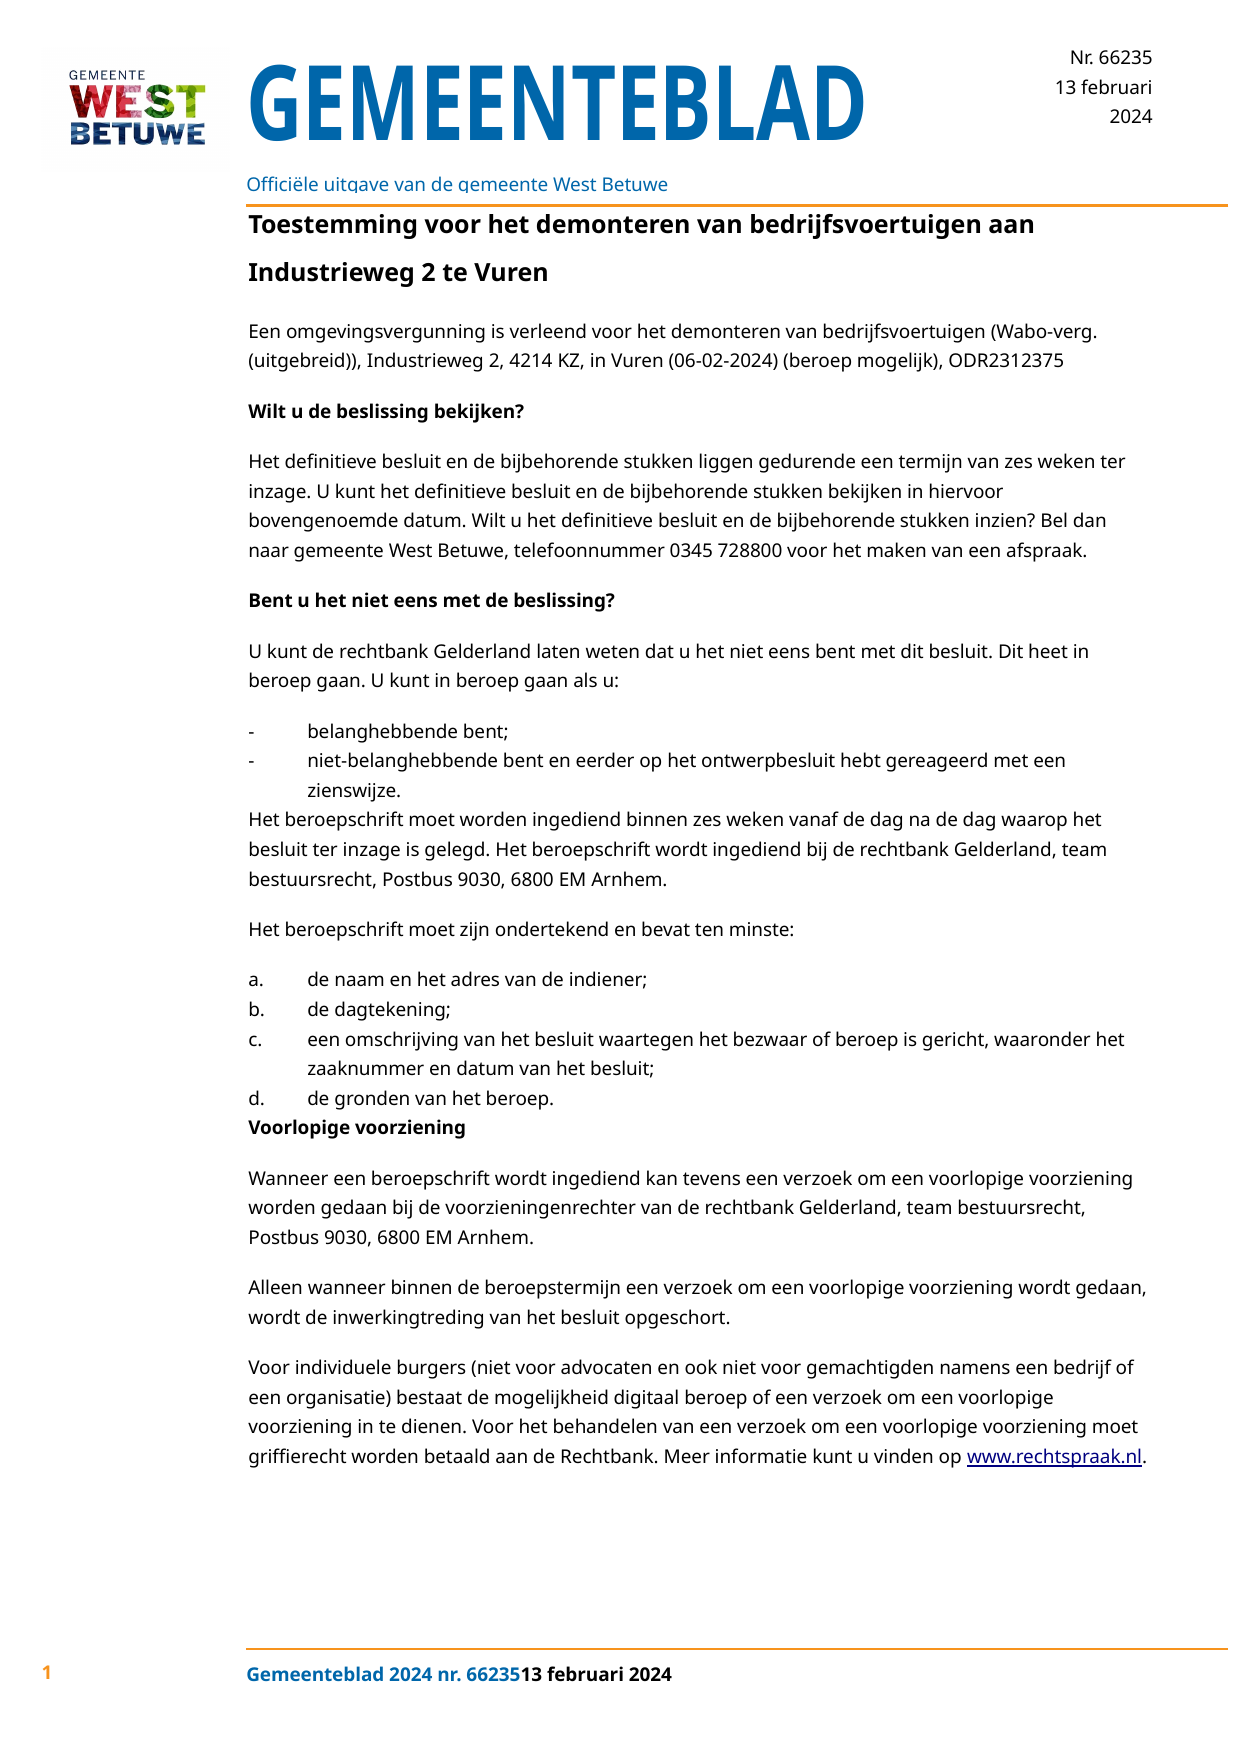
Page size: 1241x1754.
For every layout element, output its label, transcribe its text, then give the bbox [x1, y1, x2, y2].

list niet-belanghebbende bent en eerder op het ontwerpbesluit hebt gereageerd met een zienswijze. [248, 747, 1152, 803]
text Toestemming voor het demonteren van bedrijfsvoertuigen aan Industrieweg 2 te Vuren [248, 207, 1152, 288]
list belanghebbende bent; [248, 718, 1152, 744]
text Voor individuele burgers (niet voor advocaten en ook niet voor gemachtigden namens een bedrijf of een organisatie) bestaat de mogelijkheid digitaal beroep of een verzoek om een voorlopige voorziening in te dienen. Voor het behandelen van een verzoek om een voorlopige voorziening moet griffierecht worden betaald aan de Rechtbank. Meer informatie kunt u vinden op www.rechtspraak.nl. [248, 1354, 1152, 1469]
list een omschrijving van het besluit waartegen het bezwaar of beroep is gericht, waaronder het zaaknummer en datum van het besluit; [248, 1026, 1152, 1081]
text Bent u het niet eens met de beslissing? [248, 587, 1152, 613]
text Wilt u de beslissing bekijken? [248, 398, 1152, 424]
picture [41, 47, 231, 172]
text Het beroepschrift moet zijn ondertekend en bevat ten minste: [248, 916, 1152, 942]
text Wanneer een beroepschrift wordt ingediend kan tevens een verzoek om een voorlopige voorziening worden gedaan bij de voorzieningenrechter van de rechtbank Gelderland, team bestuursrecht, Postbus 9030, 6800 EM Arnhem. [248, 1165, 1152, 1250]
list de dagtekening; [248, 996, 1152, 1022]
list de naam en het adres van de indiener; [248, 967, 1152, 992]
text Het beroepschrift moet worden ingediend binnen zes weken vanaf de dag na de dag waarop het besluit ter inzage is gelegd. Het beroepschrift wordt ingediend bij de rechtbank Gelderland, team bestuursrecht, Postbus 9030, 6800 EM Arnhem. [248, 807, 1152, 892]
text Een omgevingsvergunning is verleend voor het demonteren van bedrijfsvoertuigen (Wabo-verg. (uitgebreid)), Industrieweg 2, 4214 KZ, in Vuren (06-02-2024) (beroep mogelijk), ODR2312375 [248, 318, 1152, 373]
list de gronden van het beroep. [248, 1085, 1152, 1111]
text U kunt de rechtbank Gelderland laten weten dat u het niet eens bent met dit besluit. Dit heet in beroep gaan. U kunt in beroep gaan als u: [248, 638, 1152, 693]
text Voorlopige voorziening [248, 1114, 1152, 1140]
text Alleen wanneer binnen de beroepstermijn een verzoek om een voorlopige voorziening wordt gedaan, wordt de inwerkingtreding van het besluit opgeschort. [248, 1274, 1152, 1330]
text Het definitieve besluit en de bijbehorende stukken liggen gedurende een termijn van zes weken ter inzage. U kunt het definitieve besluit en de bijbehorende stukken bekijken in hiervoor bovengenoemde datum. Wilt u het definitieve besluit en de bijbehorende stukken inzien? Bel dan naar gemeente West Betuwe, telefoonnummer 0345 728800 voor het maken van een afspraak. [248, 448, 1152, 563]
